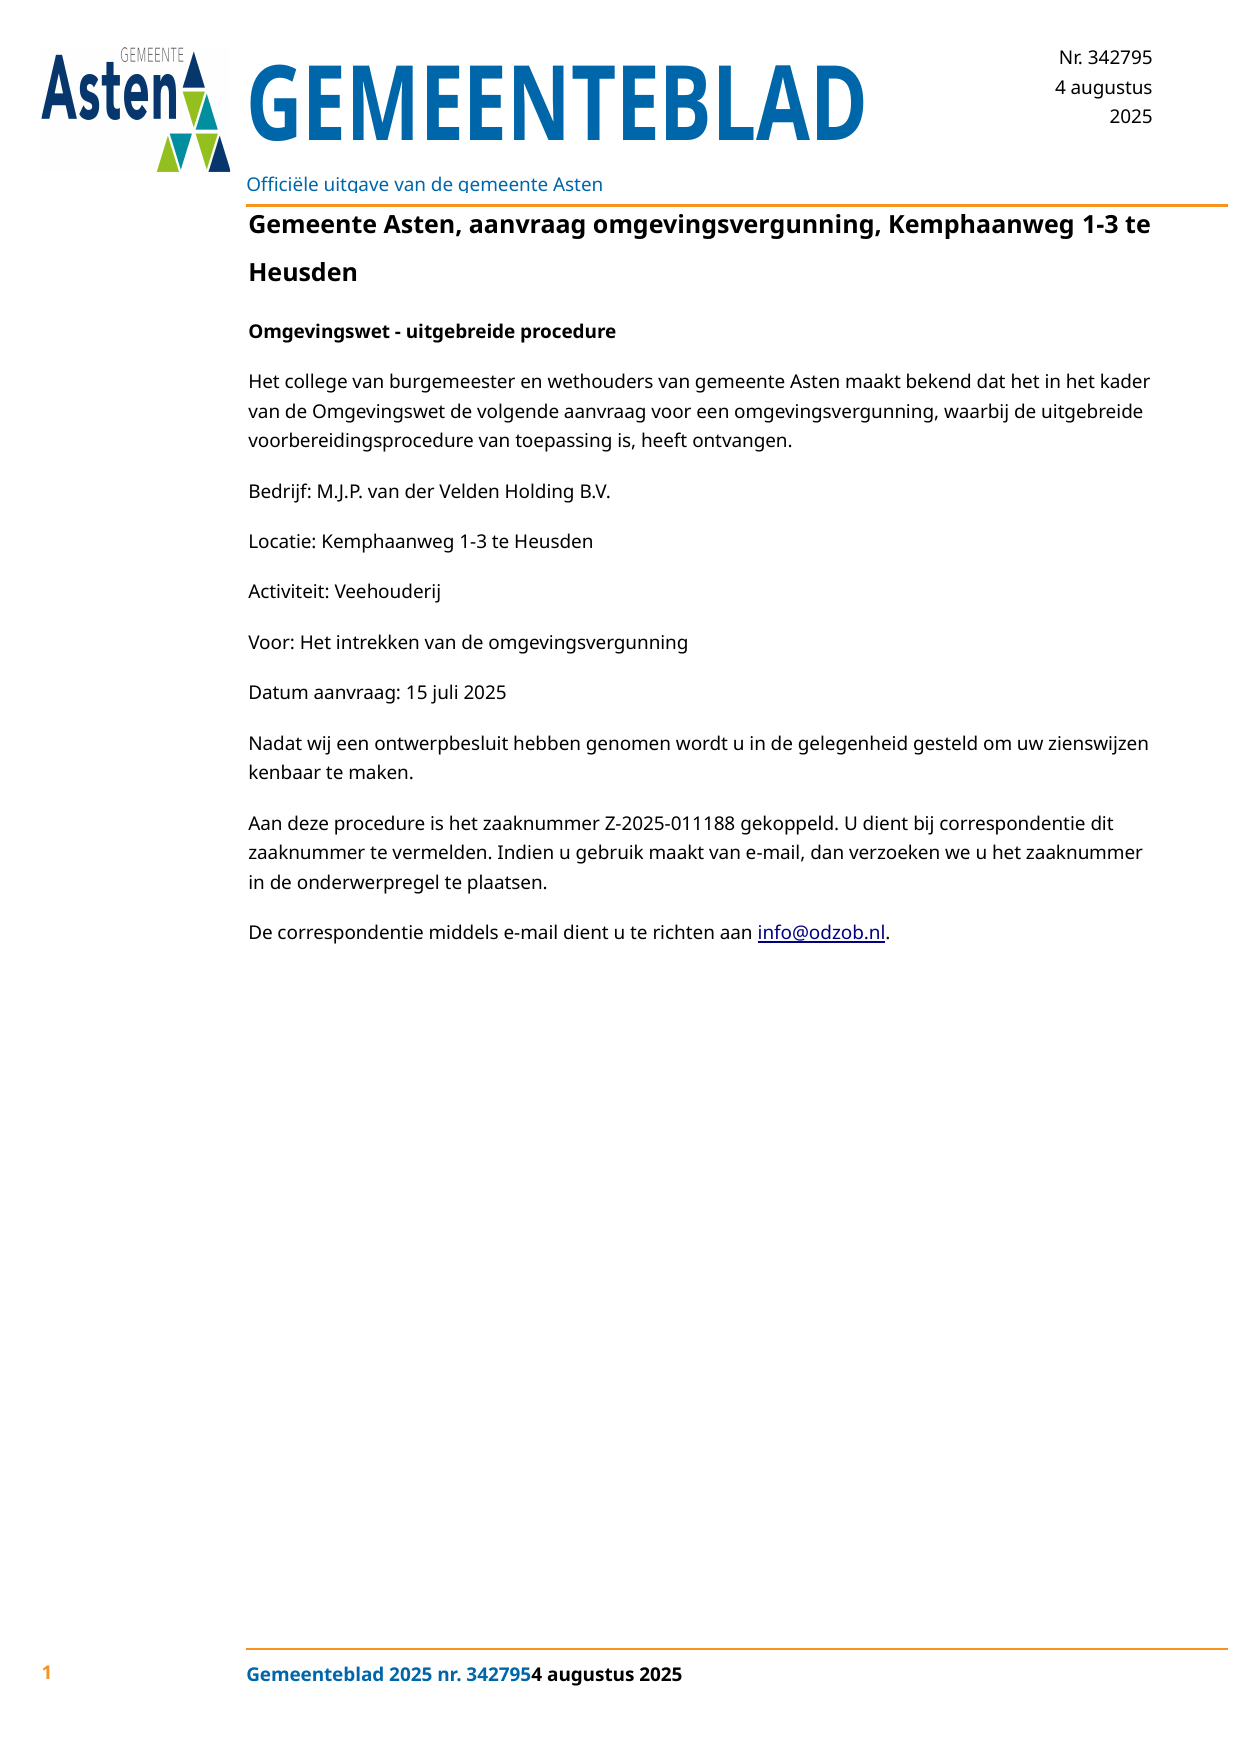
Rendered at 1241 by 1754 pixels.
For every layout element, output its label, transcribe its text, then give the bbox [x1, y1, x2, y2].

text Activiteit: Veehouderij [248, 579, 1152, 604]
text Bedrijf: M.J.P. van der Velden Holding B.V. [248, 478, 1152, 504]
text Locatie: Kemphaanweg 1​-3 te Heusden [248, 528, 1152, 554]
text Voor: Het intrekken van de omgevingsvergunning [248, 629, 1152, 655]
text Omgevingswet - uitgebreide procedure [248, 318, 1152, 344]
text De correspondentie middels e-mail dient u te richten aan info@odzob.nl. [248, 919, 1152, 945]
text Nadat wij een ontwerpbesluit hebben genomen wordt u in de gelegenheid gesteld om uw zienswijzen kenbaar te maken. [248, 730, 1152, 785]
text Gemeente Asten, aanvraag omgevingsvergunning, Kemphaanweg 1-3​ te Heusden [248, 207, 1152, 288]
text Aan deze procedure is het zaaknummer Z-2025-011188 gekoppeld. U dient bij correspondentie dit zaaknummer te vermelden. Indien u gebruik maakt van e-mail, dan verzoeken we u het zaaknummer in de onderwerpregel te plaatsen. [248, 810, 1152, 895]
text Datum aanvraag: 15 juli 2025 [248, 679, 1152, 705]
text Het college van burgemeester en wethouders van gemeente Asten maakt bekend dat het in het kader van de Omgevingswet de volgende aanvraag voor een omgevingsvergunning, waarbij de uitgebreide voorbereidingsprocedure van toepassing is, heeft ontvangen. [248, 368, 1152, 453]
picture [41, 47, 231, 172]
